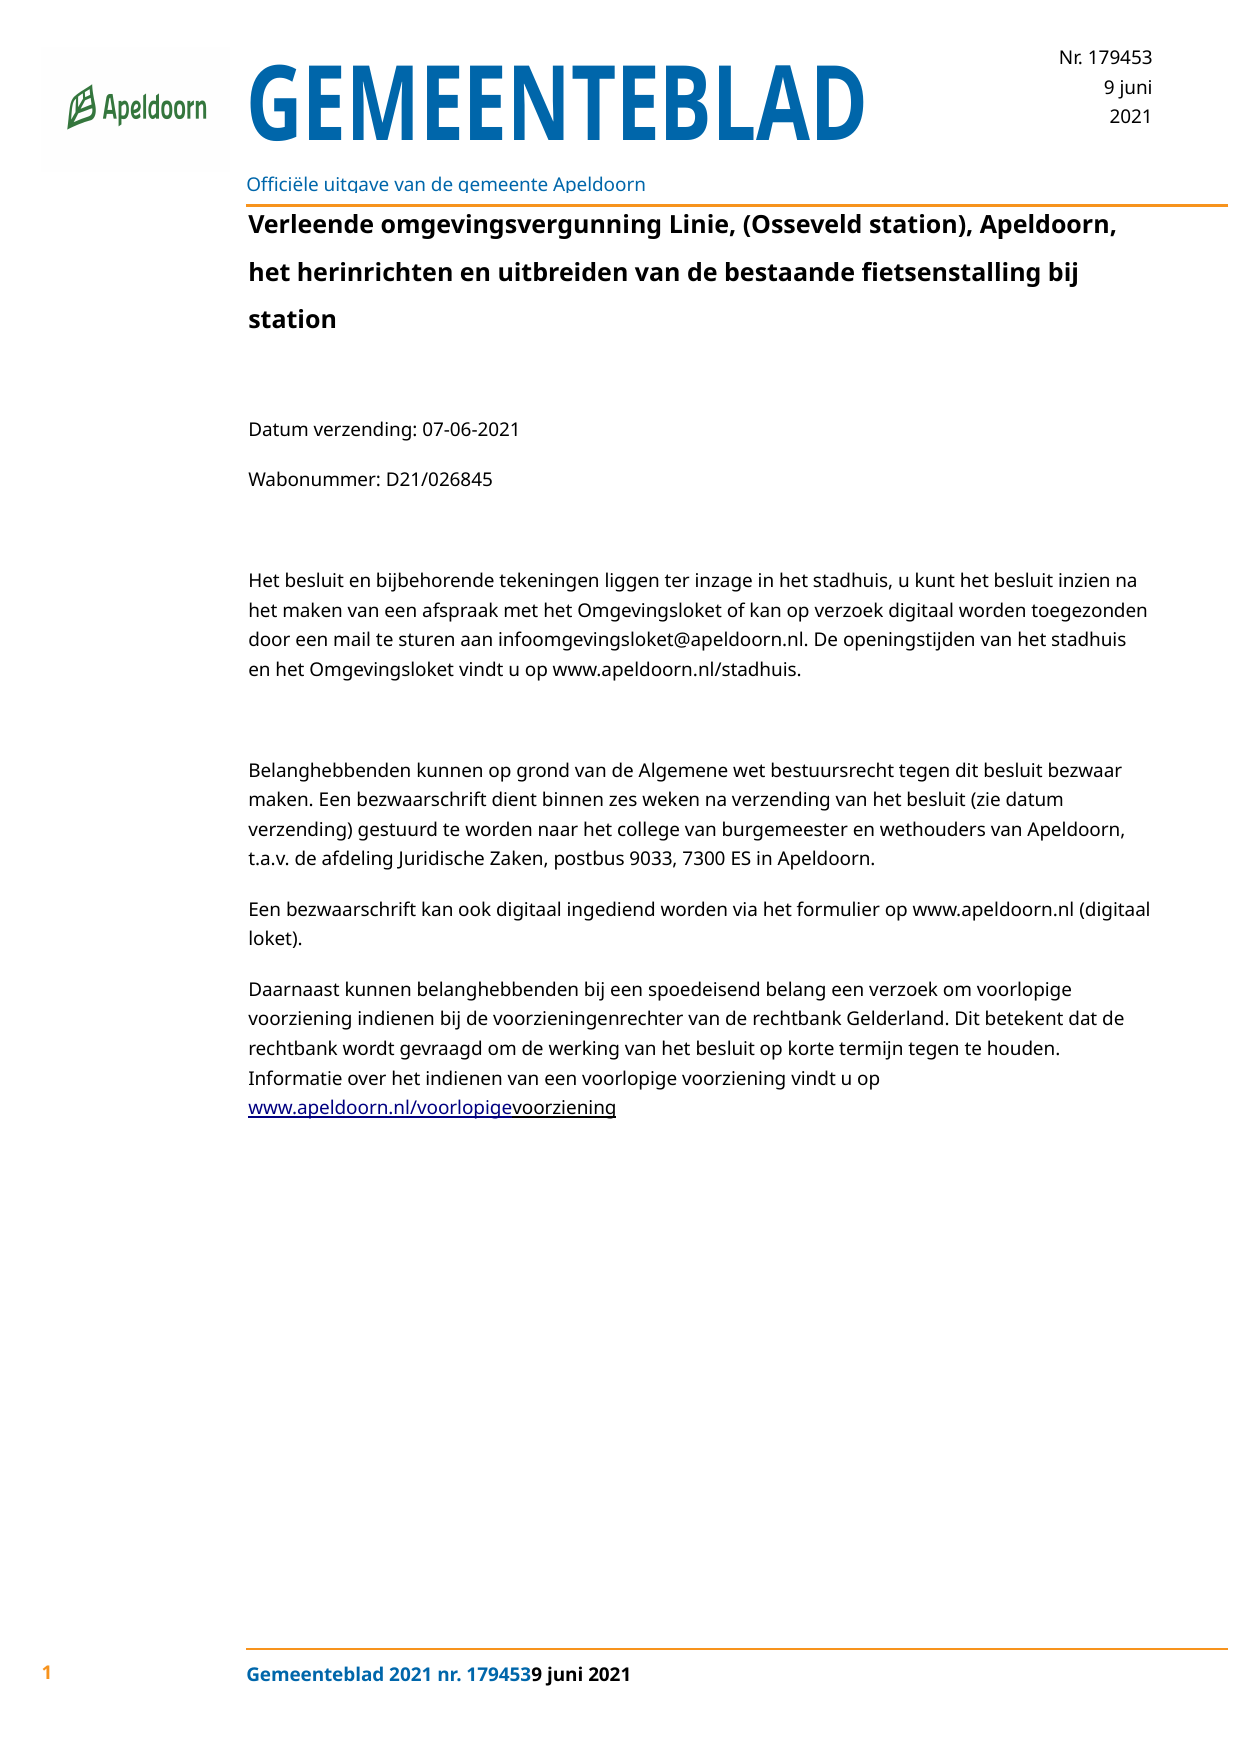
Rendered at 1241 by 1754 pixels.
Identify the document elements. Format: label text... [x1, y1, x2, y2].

text Datum verzending: 07-06-2021 [248, 416, 1152, 442]
text Het besluit en bijbehorende tekeningen liggen ter inzage in het stadhuis, u kunt het besluit inzien na het maken van een afspraak met het Omgevingsloket of kan op verzoek digitaal worden toegezonden door een mail te sturen aan infoomgevingsloket@apeldoorn.nl. De openingstijden van het stadhuis en het Omgevingsloket vindt u op www.apeldoorn.nl/stadhuis. [248, 567, 1152, 682]
text Belanghebbenden kunnen op grond van de Algemene wet bestuursrecht tegen dit besluit bezwaar maken. Een bezwaarschrift dient binnen zes weken na verzending van het besluit (zie datum verzending) gestuurd te worden naar het college van burgemeester en wethouders van Apeldoorn, t.a.v. de afdeling Juridische Zaken, postbus 9033, 7300 ES in Apeldoorn. [248, 757, 1152, 871]
text Daarnaast kunnen belanghebbenden bij een spoedeisend belang een verzoek om voorlopige voorziening indienen bij de voorzieningenrechter van de rechtbank Gelderland. Dit betekent dat de rechtbank wordt gevraagd om de werking van het besluit op korte termijn tegen te houden. Informatie over het indienen van een voorlopige voorziening vindt u op www.apeldoorn.nl/voorlopigevoorziening [248, 976, 1152, 1120]
text Verleende omgevingsvergunning Linie, (Osseveld station), Apeldoorn, het herinrichten en uitbreiden van de bestaande fietsenstalling bij station [248, 207, 1152, 336]
picture [41, 47, 231, 172]
text Wabonummer: D21/026845 [248, 466, 1152, 492]
text Een bezwaarschrift kan ook digitaal ingediend worden via het formulier op www.apeldoorn.nl (digitaal loket). [248, 896, 1152, 951]
